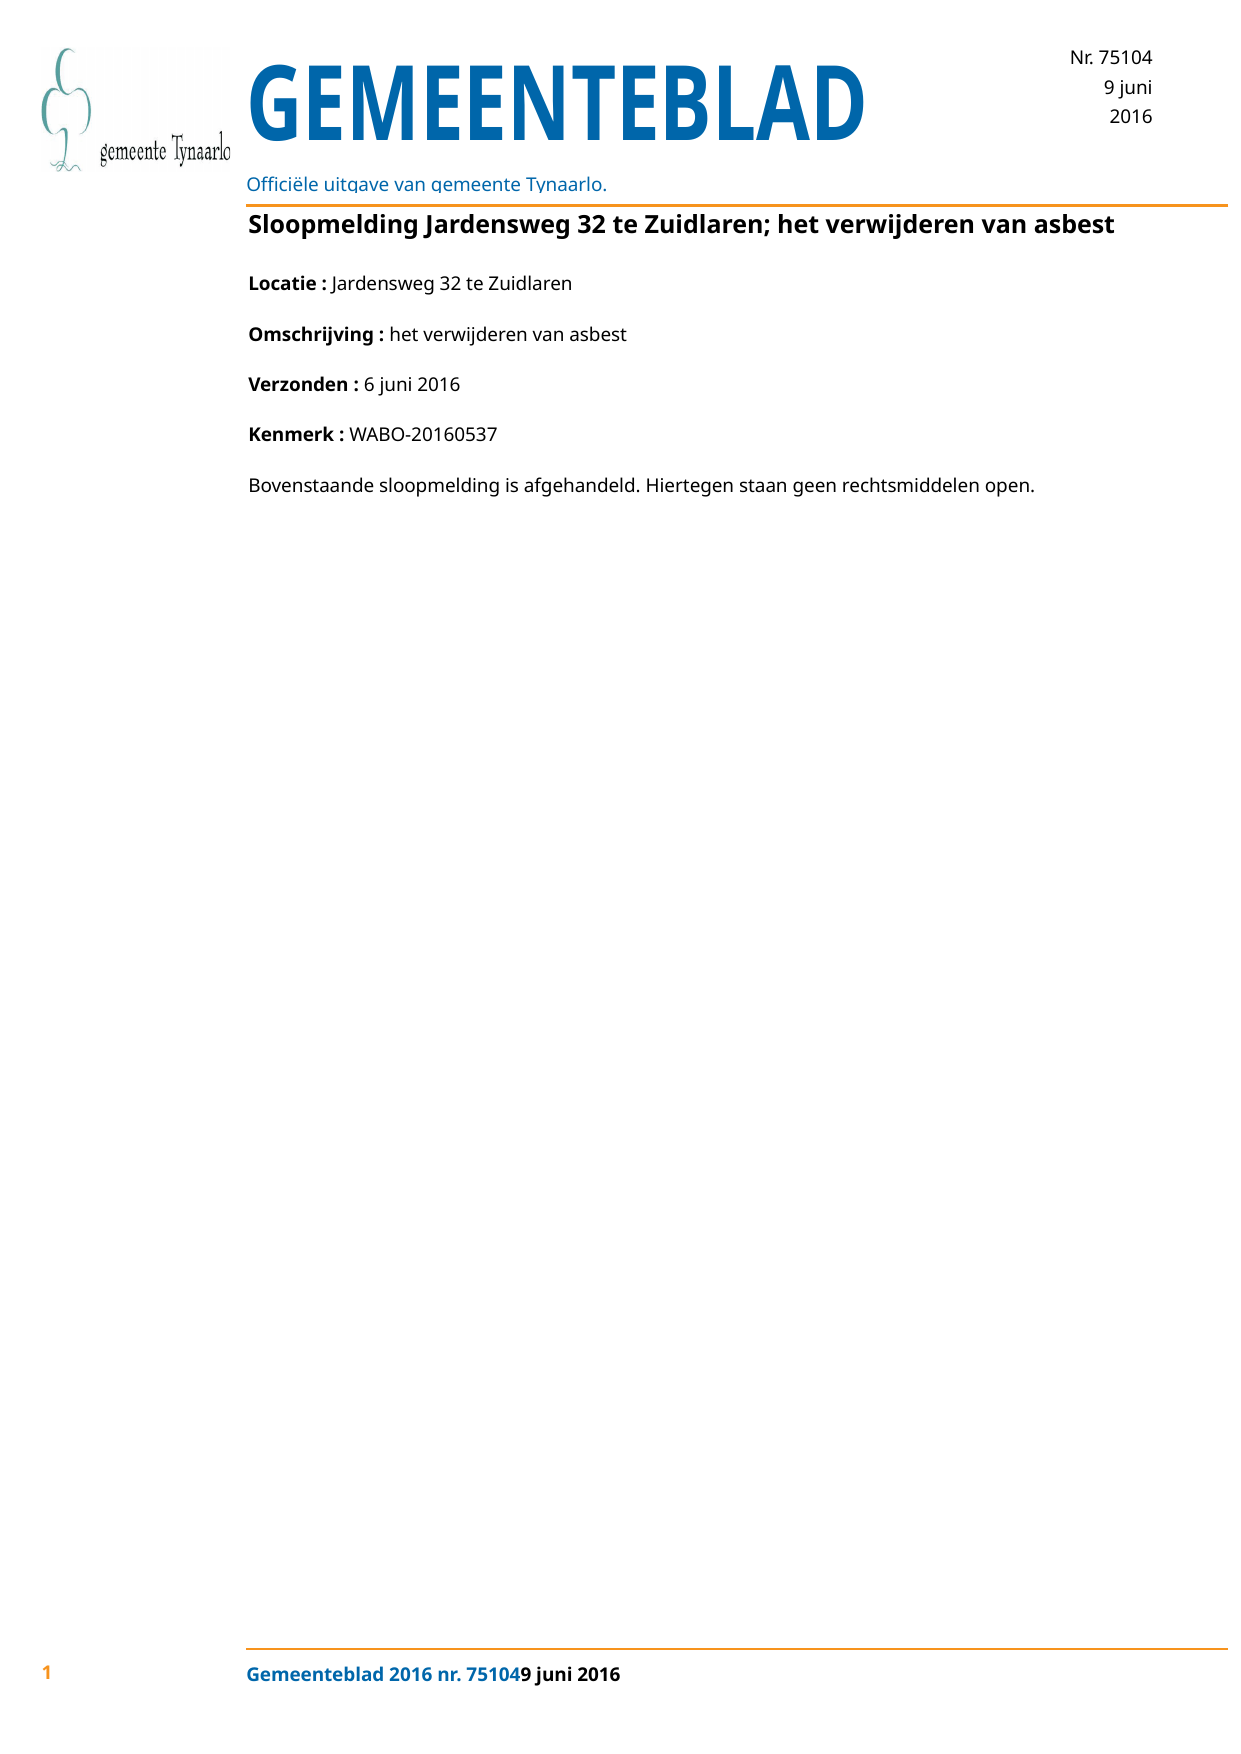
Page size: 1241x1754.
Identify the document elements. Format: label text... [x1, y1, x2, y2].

text Omschrijving : het verwijderen van asbest [248, 321, 1152, 346]
text Verzonden : 6 juni 2016 [248, 371, 1152, 397]
text Kenmerk : WABO-20160537 [248, 422, 1152, 447]
text Sloopmelding Jardensweg 32 te Zuidlaren; het verwijderen van asbest [248, 207, 1152, 241]
picture [41, 47, 231, 172]
text Locatie : Jardensweg 32 te Zuidlaren [248, 270, 1152, 296]
text Bovenstaande sloopmelding is afgehandeld. Hiertegen staan geen rechtsmiddelen open. [248, 472, 1152, 498]
